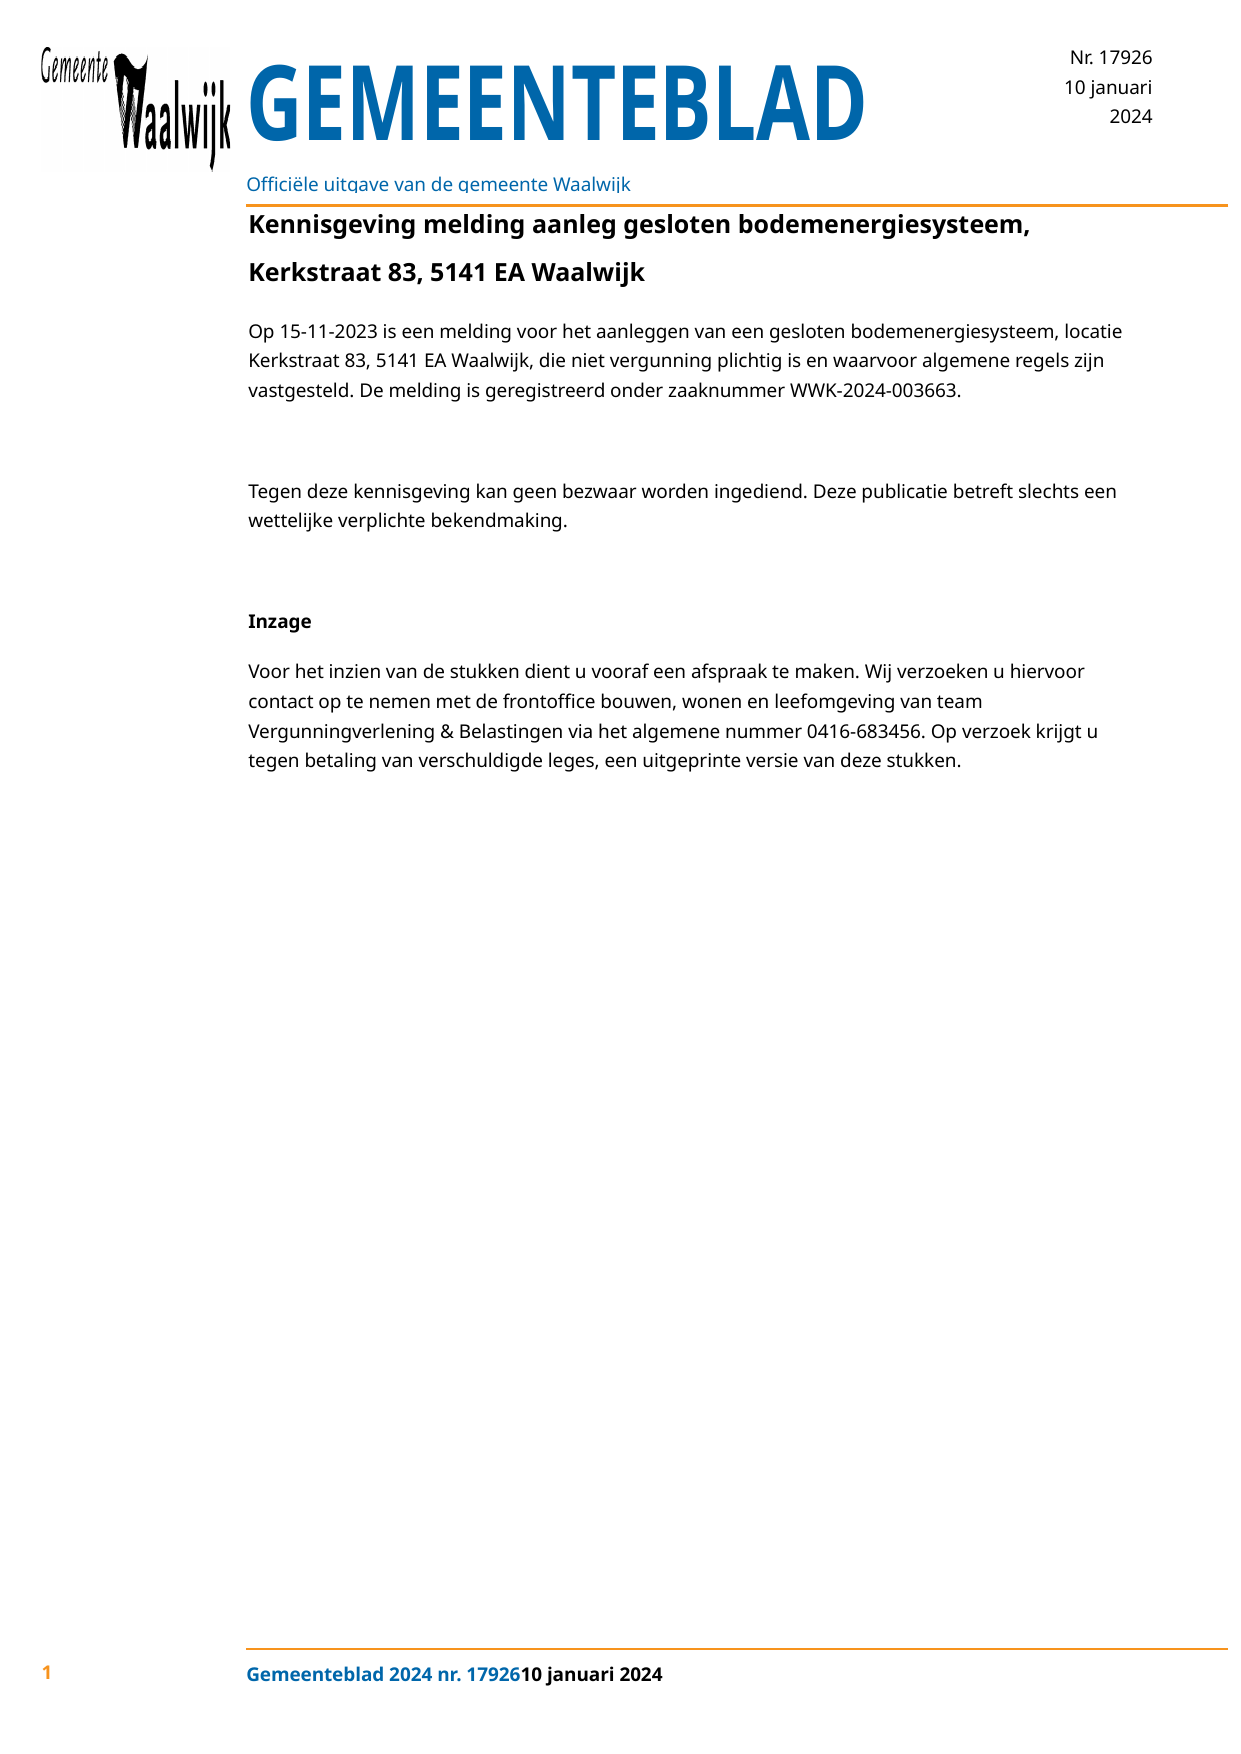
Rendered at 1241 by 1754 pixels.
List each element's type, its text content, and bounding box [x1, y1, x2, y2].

text Voor het inzien van de stukken dient u vooraf een afspraak te maken. Wij verzoeken u hiervoor contact op te nemen met de frontoffice bouwen, wonen en leefomgeving van team Vergunningverlening & Belastingen via het algemene nummer 0416-683456. Op verzoek krijgt u tegen betaling van verschuldigde leges, een uitgeprinte versie van deze stukken. [248, 659, 1152, 773]
text Tegen deze kennisgeving kan geen bezwaar worden ingediend. Deze publicatie betreft slechts een wettelijke verplichte bekendmaking. [248, 478, 1152, 533]
picture [41, 47, 231, 172]
text Kennisgeving melding aanleg gesloten bodemenergiesysteem, Kerkstraat 83, 5141 EA Waalwijk [248, 207, 1152, 288]
text Op 15-11-2023 is een melding voor het aanleggen van een gesloten bodemenergiesysteem, locatie Kerkstraat 83, 5141 EA Waalwijk, die niet vergunning plichtig is en waarvoor algemene regels zijn vastgesteld. De melding is geregistreerd onder zaaknummer WWK-2024-003663. [248, 318, 1152, 403]
text Inzage [248, 608, 1152, 634]
